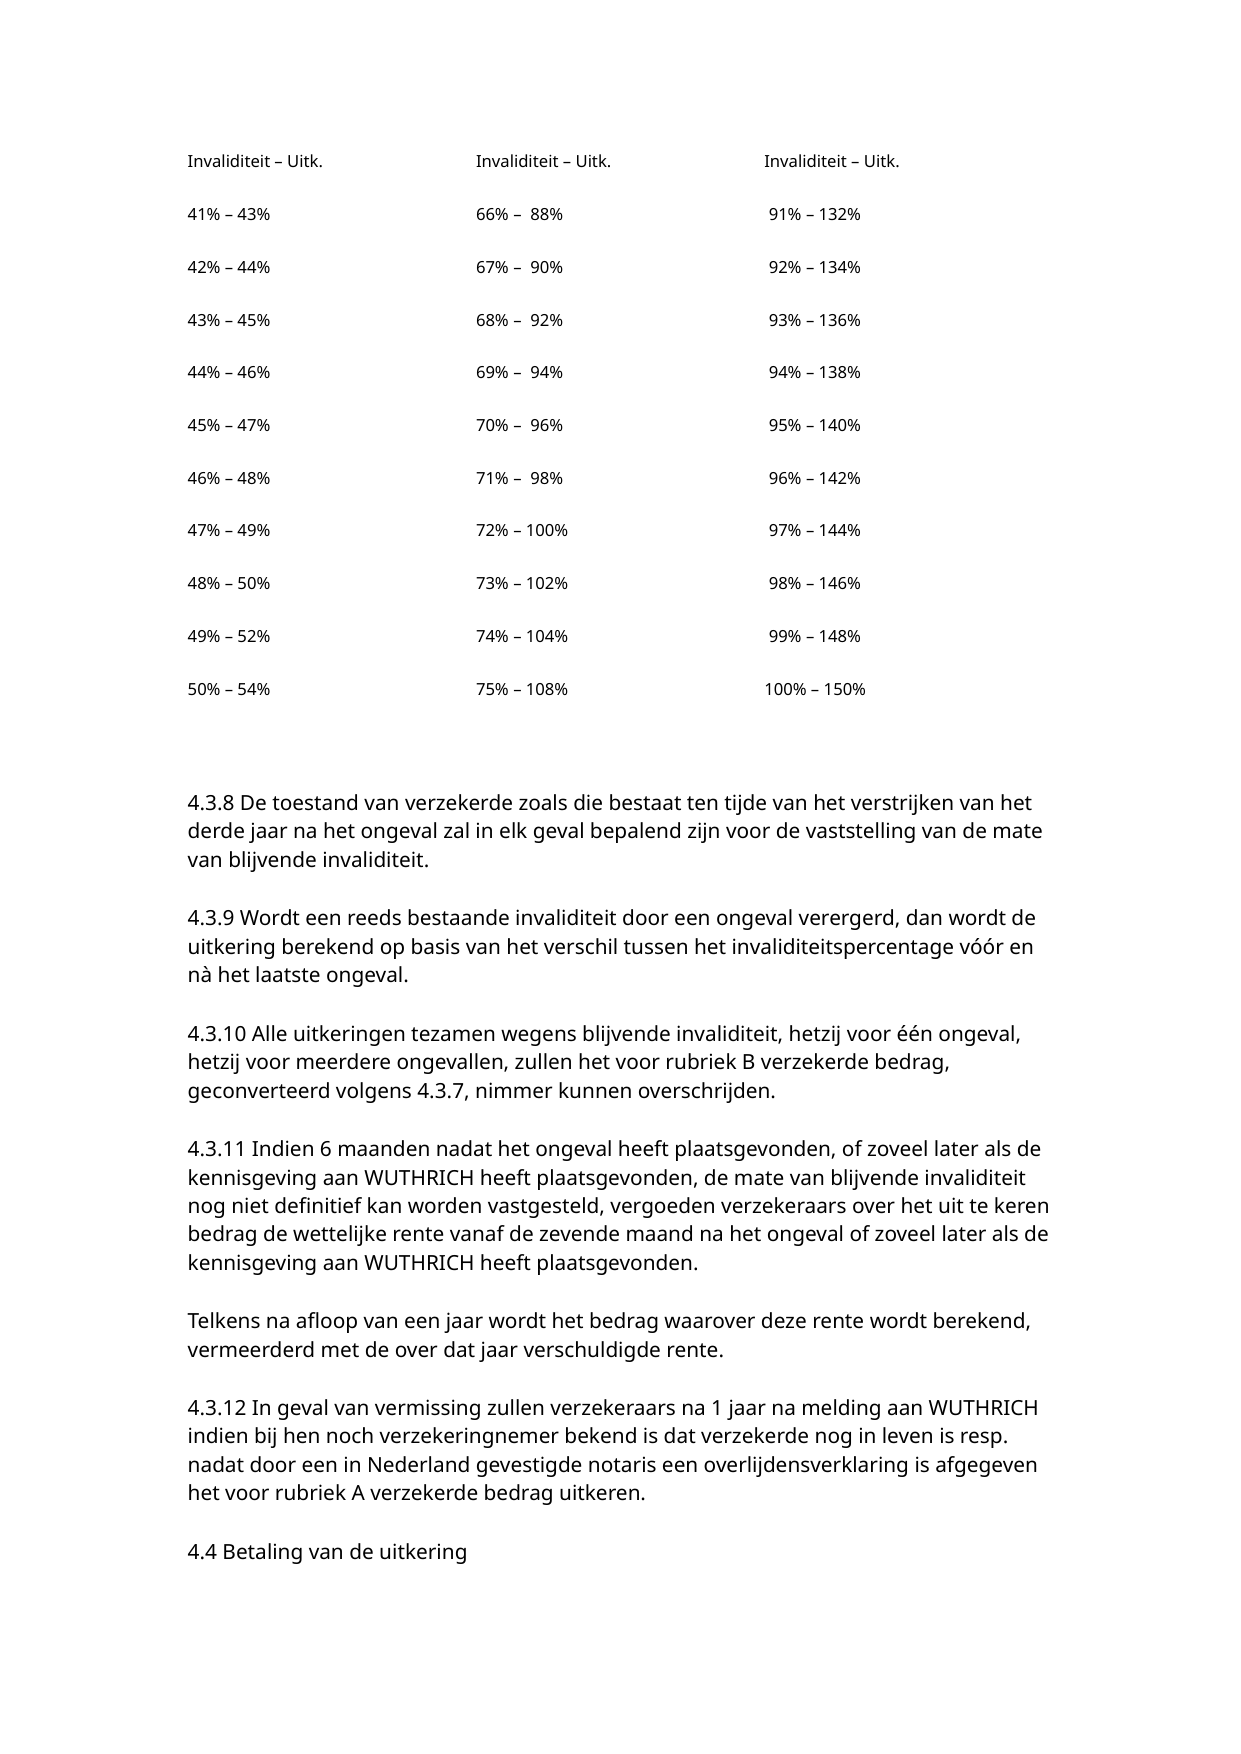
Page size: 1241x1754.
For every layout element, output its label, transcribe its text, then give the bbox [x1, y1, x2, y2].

table_cell 94% – 138% [764, 361, 1053, 413]
table_cell 92% – 134% [764, 255, 1053, 308]
table_header Invaliditeit – Uitk. [188, 150, 476, 203]
table_cell 100% – 150% [764, 677, 1053, 730]
table_cell 47% – 49% [188, 519, 476, 572]
table_header Invaliditeit – Uitk. [476, 150, 764, 203]
table_cell 93% – 136% [764, 308, 1053, 361]
table_cell 96% – 142% [764, 466, 1053, 519]
text 4.3.9 Wordt een reeds bestaande invaliditeit door een ongeval verergerd, dan wordt de uitkering berekend op basis van het verschil tussen het invaliditeitspercentage vóór en nà het laatste ongeval. [187, 903, 1053, 989]
table_cell 72% – 100% [476, 519, 764, 572]
text 4.3.8 De toestand van verzekerde zoals die bestaat ten tijde van het verstrijken van het derde jaar na het ongeval zal in elk geval bepalend zijn voor de vaststelling van de mate van blijvende invaliditeit. [187, 788, 1053, 873]
text 4.4 Betaling van de uitkering [187, 1537, 1053, 1565]
table_cell 99% – 148% [764, 624, 1053, 677]
table_cell 46% – 48% [188, 466, 476, 519]
table_cell 45% – 47% [188, 414, 476, 466]
table_cell 91% – 132% [764, 203, 1053, 255]
table_cell 98% – 146% [764, 572, 1053, 624]
table_cell 49% – 52% [188, 624, 476, 677]
table_cell 71% – 98% [476, 466, 764, 519]
table_cell 74% – 104% [476, 624, 764, 677]
table_cell 66% – 88% [476, 203, 764, 255]
table_cell 75% – 108% [476, 677, 764, 730]
text Telkens na afloop van een jaar wordt het bedrag waarover deze rente wordt berekend, vermeerderd met de over dat jaar verschuldigde rente. [187, 1306, 1053, 1363]
table_cell 43% – 45% [188, 308, 476, 361]
table_cell 42% – 44% [188, 255, 476, 308]
table_cell 44% – 46% [188, 361, 476, 413]
table_cell 50% – 54% [188, 677, 476, 730]
table_cell 70% – 96% [476, 414, 764, 466]
table_cell 48% – 50% [188, 572, 476, 624]
text 4.3.10 Alle uitkeringen tezamen wegens blijvende invaliditeit, hetzij voor één ongeval, hetzij voor meerdere ongevallen, zullen het voor rubriek B verzekerde bedrag, geconverteerd volgens 4.3.7, nimmer kunnen overschrijden. [187, 1019, 1053, 1104]
table_cell 67% – 90% [476, 255, 764, 308]
table_cell 97% – 144% [764, 519, 1053, 572]
table_header Invaliditeit – Uitk. [764, 150, 1053, 203]
table_cell 95% – 140% [764, 414, 1053, 466]
table_cell 41% – 43% [188, 203, 476, 255]
table_cell 73% – 102% [476, 572, 764, 624]
table_cell 69% – 94% [476, 361, 764, 413]
text 4.3.11 Indien 6 maanden nadat het ongeval heeft plaatsgevonden, of zoveel later als de kennisgeving aan WUTHRICH heeft plaatsgevonden, de mate van blijvende invaliditeit nog niet definitief kan worden vastgesteld, vergoeden verzekeraars over het uit te keren bedrag de wettelijke rente vanaf de zevende maand na het ongeval of zoveel later als de kennisgeving aan WUTHRICH heeft plaatsgevonden. [187, 1134, 1053, 1276]
text 4.3.12 In geval van vermissing zullen verzekeraars na 1 jaar na melding aan WUTHRICH indien bij hen noch verzekeringnemer bekend is dat verzekerde nog in leven is resp. nadat door een in Nederland gevestigde notaris een overlijdensverklaring is afgegeven het voor rubriek A verzekerde bedrag uitkeren. [187, 1393, 1053, 1507]
table_cell 68% – 92% [476, 308, 764, 361]
